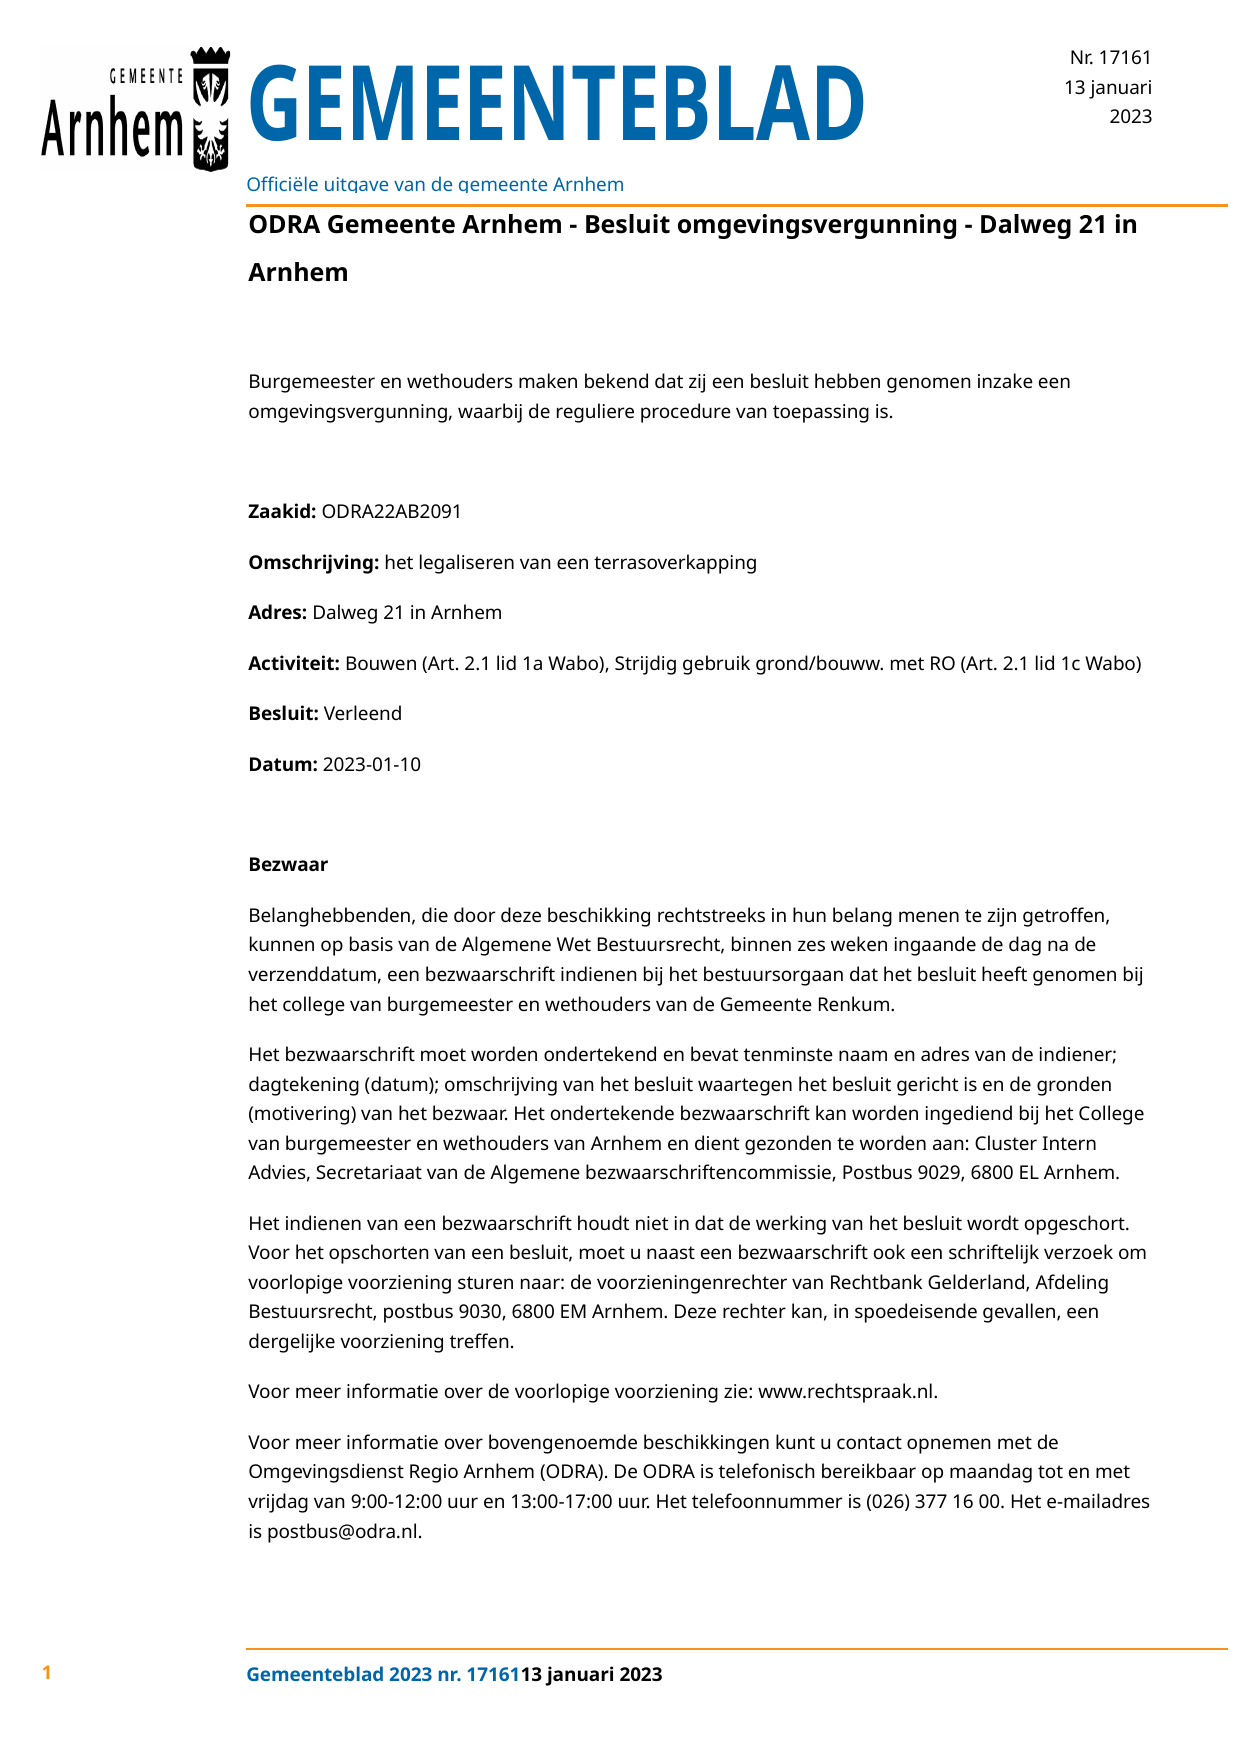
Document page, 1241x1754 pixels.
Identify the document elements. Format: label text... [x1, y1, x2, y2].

text Datum: 2023-01-10 [248, 751, 1152, 777]
text Bezwaar [248, 852, 1152, 877]
text Belanghebbenden, die door deze beschikking rechtstreeks in hun belang menen te zijn getroffen, kunnen op basis van de Algemene Wet Bestuursrecht, binnen zes weken ingaande de dag na de verzenddatum, een bezwaarschrift indienen bij het bestuursorgaan dat het besluit heeft genomen bij het college van burgemeester en wethouders van de Gemeente Renkum. [248, 902, 1152, 1017]
text Besluit: Verleend [248, 700, 1152, 726]
text Burgemeester en wethouders maken bekend dat zij een besluit hebben genomen inzake een omgevingsvergunning, waarbij de reguliere procedure van toepassing is. [248, 368, 1152, 424]
text Activiteit: Bouwen (Art. 2.1 lid 1a Wabo), Strijdig gebruik grond/bouww. met RO (Art. 2.1 lid 1c Wabo) [248, 650, 1152, 676]
text ODRA Gemeente Arnhem - Besluit omgevingsvergunning - Dalweg 21 in Arnhem [248, 207, 1152, 288]
text Voor meer informatie over de voorlopige voorziening zie: www.rechtspraak.nl. [248, 1379, 1152, 1404]
text Zaakid: ODRA22AB2091 [248, 499, 1152, 524]
text Het indienen van een bezwaarschrift houdt niet in dat de werking van het besluit wordt opgeschort. Voor het opschorten van een besluit, moet u naast een bezwaarschrift ook een schriftelijk verzoek om voorlopige voorziening sturen naar: de voorzieningenrechter van Rechtbank Gelderland, Afdeling Bestuursrecht, postbus 9030, 6800 EM Arnhem. Deze rechter kan, in spoedeisende gevallen, een dergelijke voorziening treffen. [248, 1210, 1152, 1354]
text Voor meer informatie over bovengenoemde beschikkingen kunt u contact opnemen met de Omgevingsdienst Regio Arnhem (ODRA). De ODRA is telefonisch bereikbaar op maandag tot en met vrijdag van 9:00-12:00 uur en 13:00-17:00 uur. Het telefoonnummer is (026) 377 16 00. Het e-mailadres is postbus@odra.nl. [248, 1429, 1152, 1544]
text Het bezwaarschrift moet worden ondertekend en bevat tenminste naam en adres van de indiener; dagtekening (datum); omschrijving van het besluit waartegen het besluit gericht is en de gronden (motivering) van het bezwaar. Het ondertekende bezwaarschrift kan worden ingediend bij het College van burgemeester en wethouders van Arnhem en dient gezonden te worden aan: Cluster Intern Advies, Secretariaat van de Algemene bezwaarschriftencommissie, Postbus 9029, 6800 EL Arnhem. [248, 1041, 1152, 1185]
text Adres: Dalweg 21 in Arnhem [248, 599, 1152, 625]
text Omschrijving: het legaliseren van een terrasoverkapping [248, 549, 1152, 575]
picture [41, 47, 231, 172]
